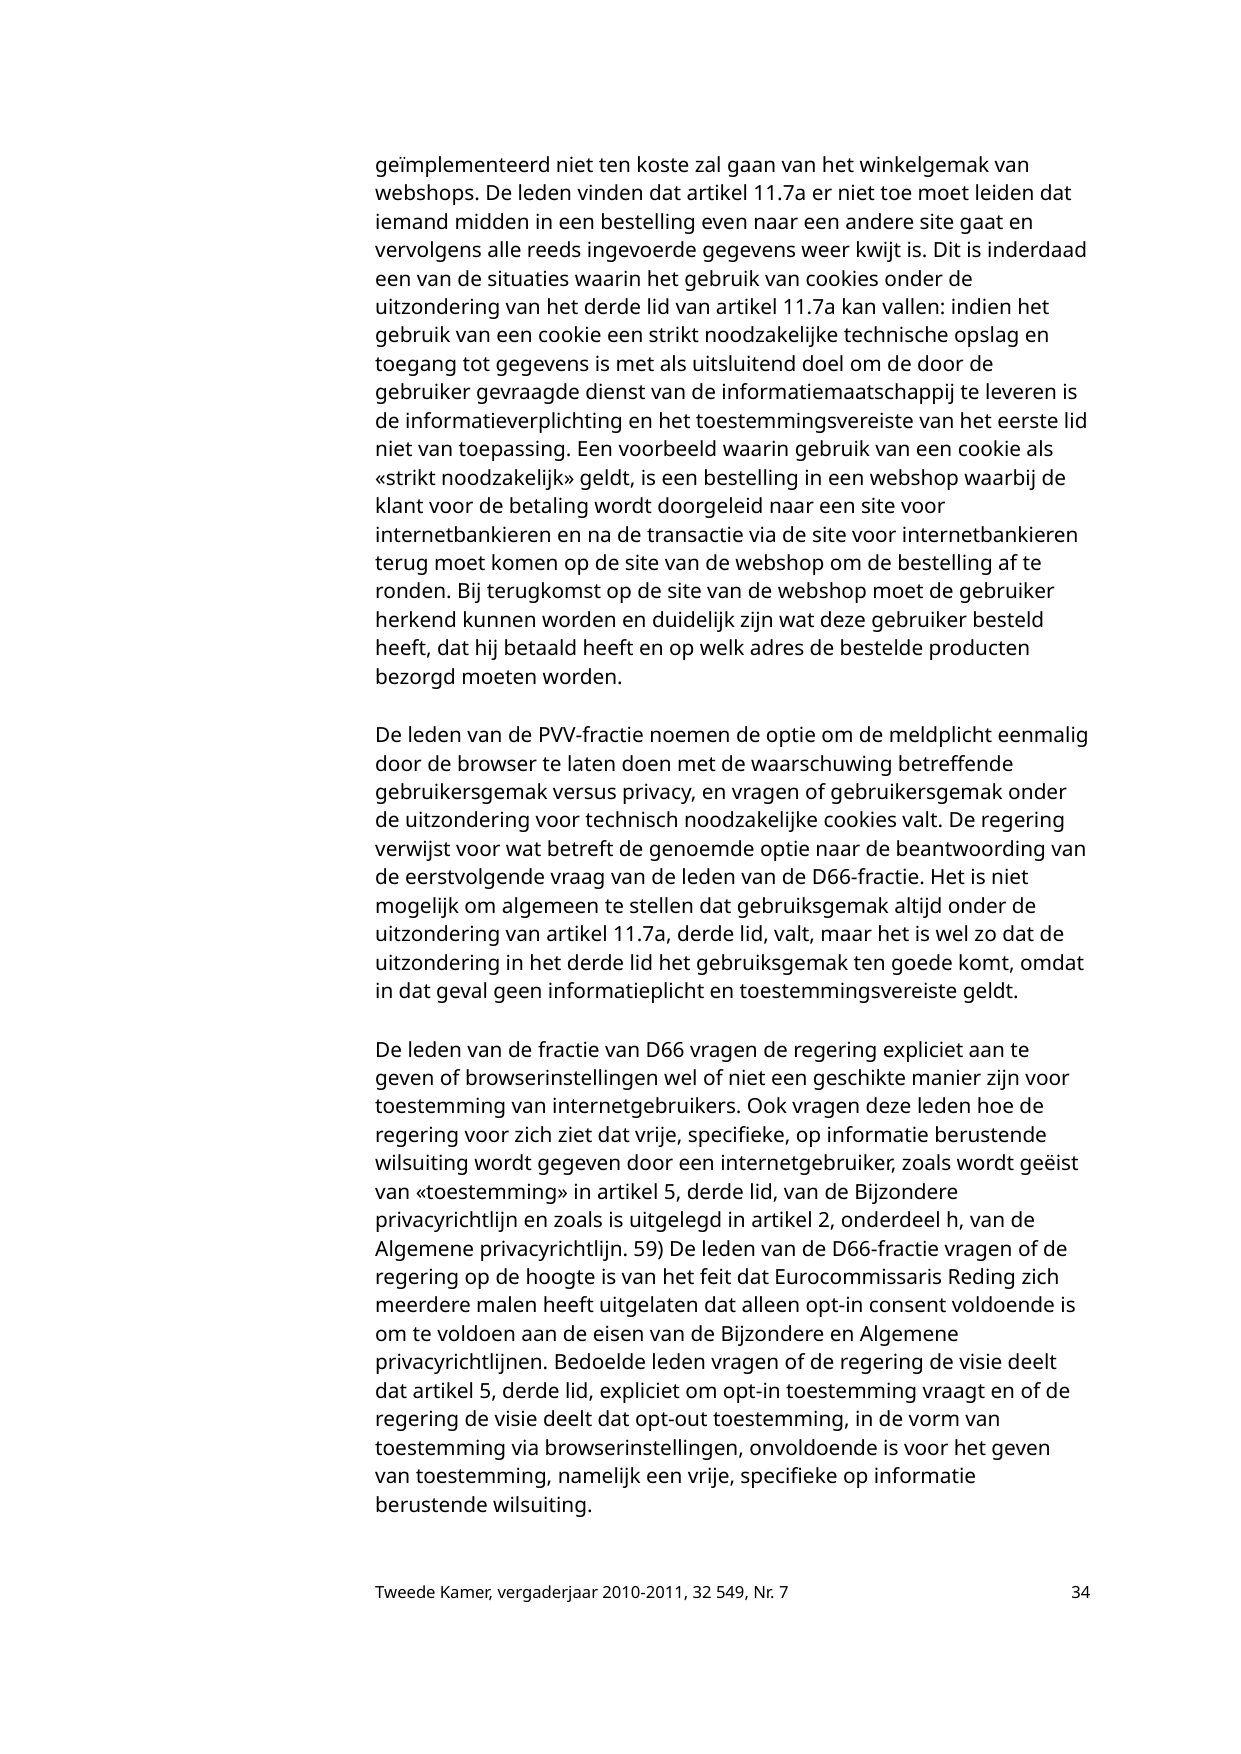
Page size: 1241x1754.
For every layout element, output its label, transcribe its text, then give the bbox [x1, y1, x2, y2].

text De leden van de PVV-fractie noemen de optie om de meldplicht eenmalig door de browser te laten doen met de waarschuwing betreffende gebruikersgemak versus privacy, en vragen of gebruikersgemak onder de uitzondering voor technisch noodzakelijke cookies valt. De regering verwijst voor wat betreft de genoemde optie naar de beantwoording van de eerstvolgende vraag van de leden van de D66-fractie. Het is niet mogelijk om algemeen te stellen dat gebruiksgemak altijd onder de uitzondering van artikel 11.7a, derde lid, valt, maar het is wel zo dat de uitzondering in het derde lid het gebruiksgemak ten goede komt, omdat in dat geval geen informatieplicht en toestemmingsvereiste geldt. [375, 720, 1090, 1005]
text De leden van de fractie van D66 vragen de regering expliciet aan te geven of browserinstellingen wel of niet een geschikte manier zijn voor toestemming van internetgebruikers. Ook vragen deze leden hoe de regering voor zich ziet dat vrije, specifieke, op informatie berustende wilsuiting wordt gegeven door een internetgebruiker, zoals wordt geëist van «toestemming» in artikel 5, derde lid, van de Bijzondere privacyrichtlijn en zoals is uitgelegd in artikel 2, onderdeel h, van de Algemene privacyrichtlijn. 59) De leden van de D66-fractie vragen of de regering op de hoogte is van het feit dat Eurocommissaris Reding zich meerdere malen heeft uitgelaten dat alleen opt-in consent voldoende is om te voldoen aan de eisen van de Bijzondere en Algemene privacyrichtlijnen. Bedoelde leden vragen of de regering de visie deelt dat artikel 5, derde lid, expliciet om opt-in toestemming vraagt en of de regering de visie deelt dat opt-out toestemming, in de vorm van toestemming via browserinstellingen, onvoldoende is voor het geven van toestemming, namelijk een vrije, specifieke op informatie berustende wilsuiting. [375, 1035, 1090, 1518]
text geïmplementeerd niet ten koste zal gaan van het winkelgemak van webshops. De leden vinden dat artikel 11.7a er niet toe moet leiden dat iemand midden in een bestelling even naar een andere site gaat en vervolgens alle reeds ingevoerde gegevens weer kwijt is. Dit is inderdaad een van de situaties waarin het gebruik van cookies onder de uitzondering van het derde lid van artikel 11.7a kan vallen: indien het gebruik van een cookie een strikt noodzakelijke technische opslag en toegang tot gegevens is met als uitsluitend doel om de door de gebruiker gevraagde dienst van de informatiemaatschappij te leveren is de informatieverplichting en het toestemmingsvereiste van het eerste lid niet van toepassing. Een voorbeeld waarin gebruik van een cookie als «strikt noodzakelijk» geldt, is een bestelling in een webshop waarbij de klant voor de betaling wordt doorgeleid naar een site voor internetbankieren en na de transactie via de site voor internetbankieren terug moet komen op de site van de webshop om de bestelling af te ronden. Bij terugkomst op de site van de webshop moet de gebruiker herkend kunnen worden en duidelijk zijn wat deze gebruiker besteld heeft, dat hij betaald heeft en op welk adres de bestelde producten bezorgd moeten worden. [375, 150, 1090, 690]
